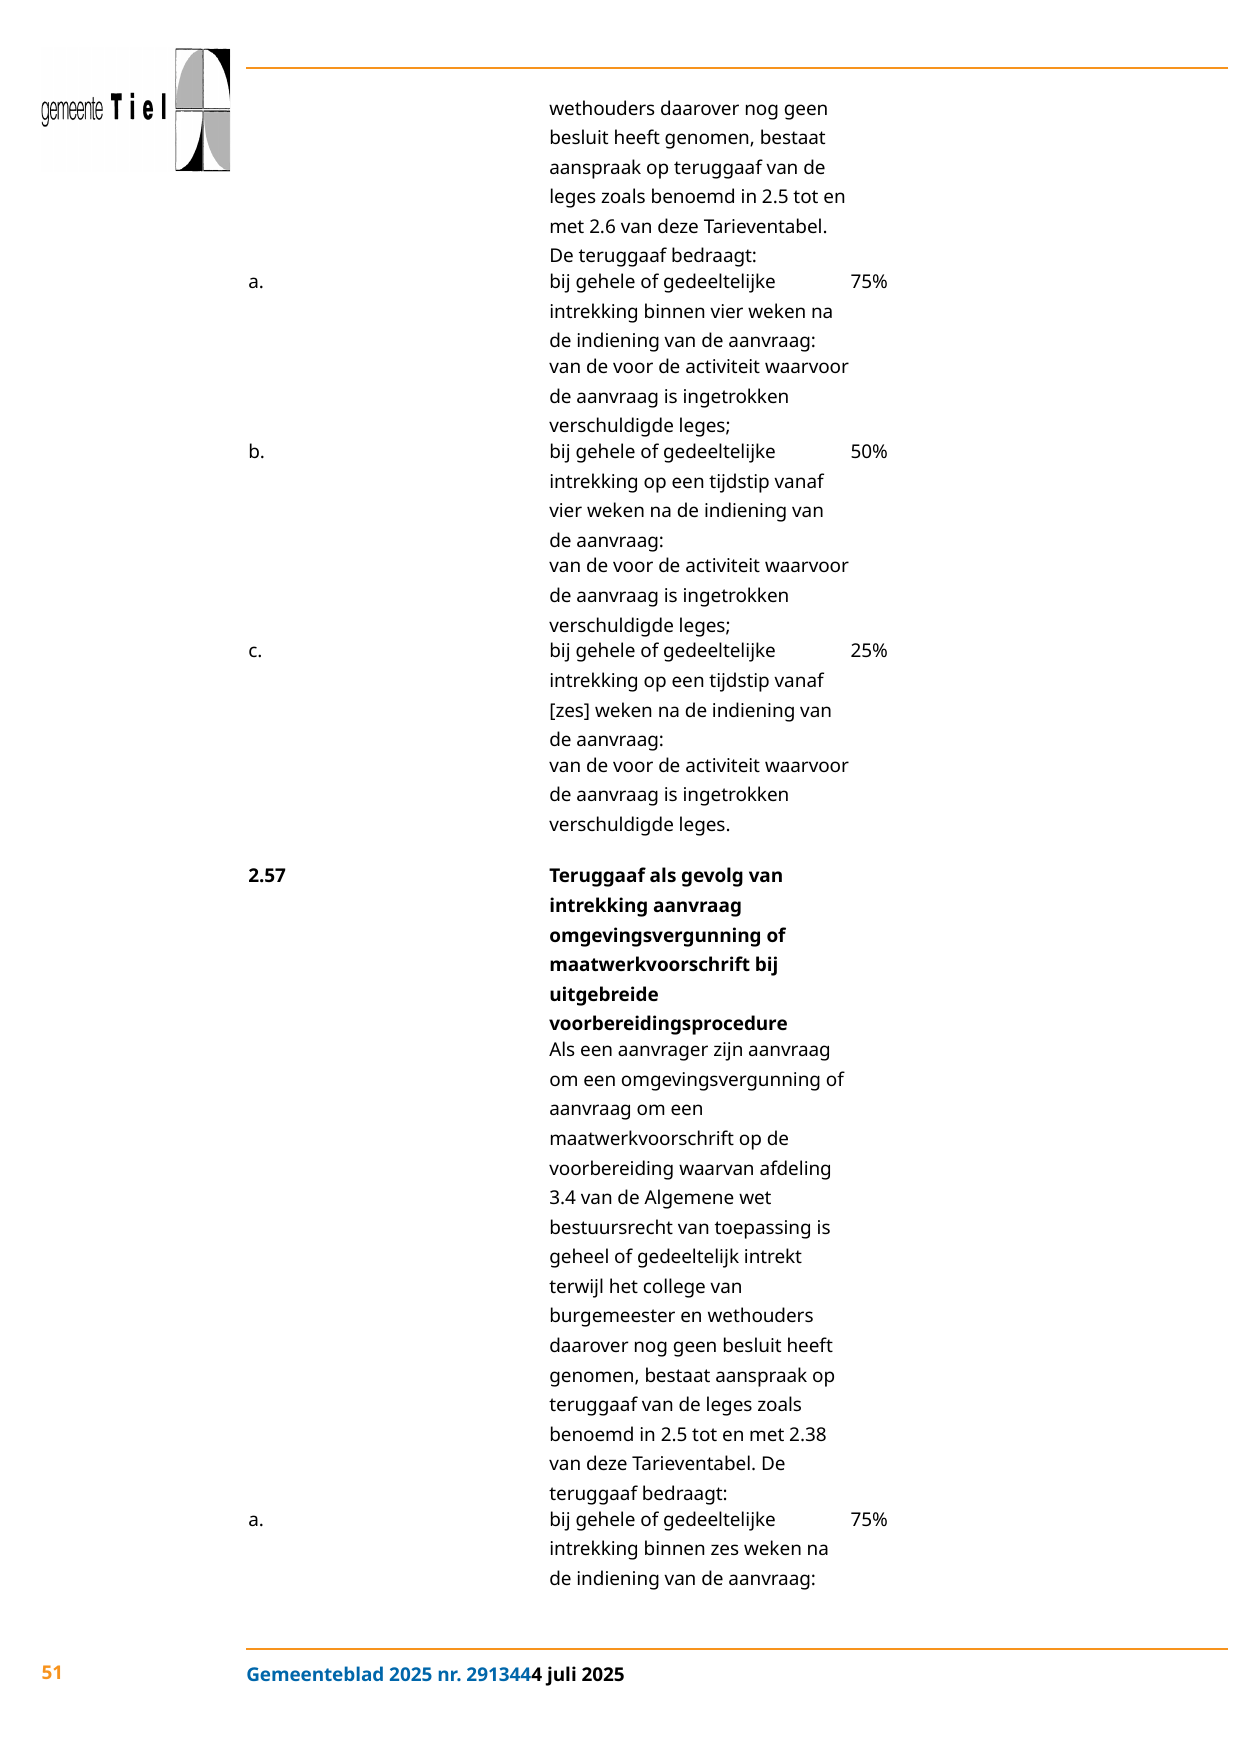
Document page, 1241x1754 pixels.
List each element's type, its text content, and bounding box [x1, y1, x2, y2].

table_cell a. [248, 269, 549, 353]
table_cell [248, 1036, 549, 1506]
table_cell bij gehele of gedeeltelijke intrekking op een tijdstip vanaf vier weken na de indiening van de aanvraag: [549, 438, 850, 553]
table_cell c. [248, 638, 549, 752]
table_cell [248, 837, 549, 863]
table_cell [248, 553, 549, 638]
table_cell [850, 1036, 1152, 1506]
table_cell van de voor de activiteit waarvoor de aanvraag is ingetrokken verschuldigde leges; [549, 553, 850, 638]
table_cell Teruggaaf als gevolg van intrekking aanvraag omgevingsvergunning of maatwerkvoorschrift bij uitgebreide voorbereidingsprocedure [549, 863, 850, 1036]
table_cell [248, 95, 549, 268]
table_cell van de voor de activiteit waarvoor de aanvraag is ingetrokken verschuldigde leges; [549, 353, 850, 438]
table_cell a. [248, 1506, 549, 1591]
table_cell [850, 837, 1152, 863]
table_cell [850, 752, 1152, 837]
table_cell [850, 95, 1152, 268]
picture [41, 47, 231, 172]
table_cell Als een aanvrager zijn aanvraag om een omgevingsvergunning of aanvraag om een maatwerkvoorschrift op de voorbereiding waarvan afdeling 3.4 van de Algemene wet bestuursrecht van toepassing is geheel of gedeeltelijk intrekt terwijl het college van burgemeester en wethouders daarover nog geen besluit heeft genomen, bestaat aanspraak op teruggaaf van de leges zoals benoemd in 2.5 tot en met 2.38 van deze Tarieventabel. De teruggaaf bedraagt: [549, 1036, 850, 1506]
table_cell b. [248, 438, 549, 553]
table_cell 75% [850, 269, 1152, 353]
table_cell 2.57 [248, 863, 549, 1036]
table_cell [549, 837, 850, 863]
table_cell 50% [850, 438, 1152, 553]
table_cell [248, 752, 549, 837]
table_cell [850, 353, 1152, 438]
table_cell wethouders daarover nog geen besluit heeft genomen, bestaat aanspraak op teruggaaf van de leges zoals benoemd in 2.5 tot en met 2.6 van deze Tarieventabel. De teruggaaf bedraagt: [549, 95, 850, 268]
table_cell bij gehele of gedeeltelijke intrekking binnen zes weken na de indiening van de aanvraag: [549, 1506, 850, 1591]
table_cell bij gehele of gedeeltelijke intrekking op een tijdstip vanaf [zes] weken na de indiening van de aanvraag: [549, 638, 850, 752]
table_cell [850, 863, 1152, 1036]
table_cell 25% [850, 638, 1152, 752]
table_cell 75% [850, 1506, 1152, 1591]
table_cell van de voor de activiteit waarvoor de aanvraag is ingetrokken verschuldigde leges. [549, 752, 850, 837]
table_cell [850, 553, 1152, 638]
table_cell bij gehele of gedeeltelijke intrekking binnen vier weken na de indiening van de aanvraag: [549, 269, 850, 353]
table_cell [248, 353, 549, 438]
